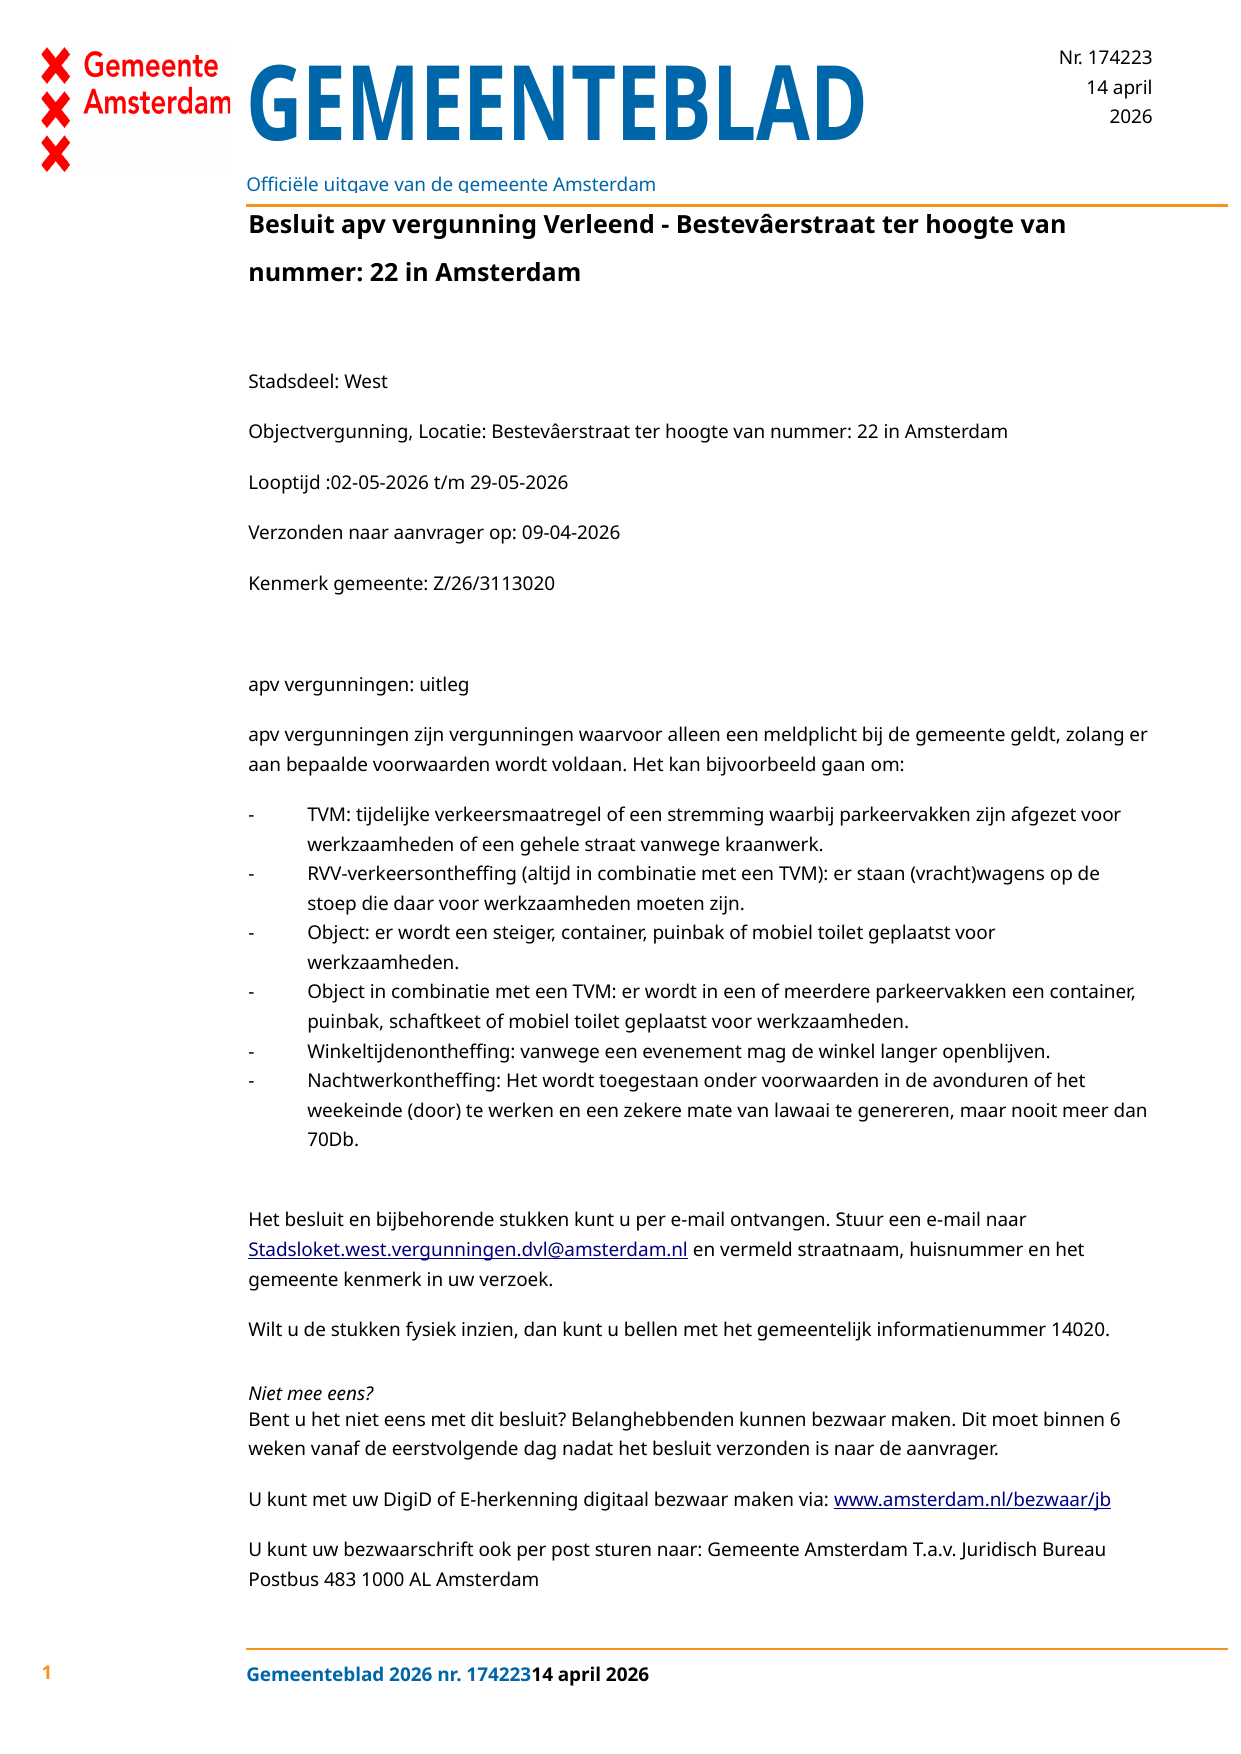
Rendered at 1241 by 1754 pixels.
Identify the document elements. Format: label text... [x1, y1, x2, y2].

text U kunt uw bezwaarschrift ook per post sturen naar: Gemeente Amsterdam T.a.v. Juridisch Bureau Postbus 483 1000 AL Amsterdam [248, 1536, 1152, 1592]
list RVV-verkeersontheffing (altijd in combinatie met een TVM): er staan (vracht)wagens op de stoep die daar voor werkzaamheden moeten zijn. [248, 860, 1152, 916]
text Bent u het niet eens met dit besluit? Belanghebbenden kunnen bezwaar maken. Dit moet binnen 6 weken vanaf de eerstvolgende dag nadat het besluit verzonden is naar de aanvrager. [248, 1406, 1152, 1461]
text Verzonden naar aanvrager op: 09-04-2026 [248, 519, 1152, 545]
text Niet mee eens? [248, 1380, 1152, 1406]
text apv vergunningen zijn vergunningen waarvoor alleen een meldplicht bij de gemeente geldt, zolang er aan bepaalde voorwaarden wordt voldaan. Het kan bijvoorbeeld gaan om: [248, 721, 1152, 777]
text Looptijd :02-05-2026 t/m 29-05-2026 [248, 469, 1152, 495]
list Nachtwerkontheffing: Het wordt toegestaan onder voorwaarden in de avonduren of het weekeinde (door) te werken en een zekere mate van lawaai te genereren, maar nooit meer dan 70Db. [248, 1067, 1152, 1152]
text Besluit apv vergunning Verleend - Bestevâerstraat ter hoogte van nummer: 22 in Amsterdam [248, 207, 1152, 288]
list Winkeltijdenontheffing: vanwege een evenement mag de winkel langer openblijven. [248, 1038, 1152, 1064]
picture [41, 47, 231, 172]
list Object: er wordt een steiger, container, puinbak of mobiel toilet geplaatst voor werkzaamheden. [248, 919, 1152, 975]
list Object in combinatie met een TVM: er wordt in een of meerdere parkeervakken een container, puinbak, schaftkeet of mobiel toilet geplaatst voor werkzaamheden. [248, 979, 1152, 1034]
text Wilt u de stukken fysiek inzien, dan kunt u bellen met het gemeentelijk informatienummer 14020. [248, 1316, 1152, 1342]
text Kenmerk gemeente: Z/26/3113020 [248, 570, 1152, 596]
text Stadsdeel: West [248, 368, 1152, 394]
text U kunt met uw DigiD of E-herkenning digitaal bezwaar maken via: www.amsterdam.nl/bezwaar/jb [248, 1486, 1152, 1512]
text apv vergunningen: uitleg [248, 671, 1152, 697]
list TVM: tijdelijke verkeersmaatregel of een stremming waarbij parkeervakken zijn afgezet voor werkzaamheden of een gehele straat vanwege kraanwerk. [248, 801, 1152, 857]
text Het besluit en bijbehorende stukken kunt u per e-mail ontvangen. Stuur een e-mail naar Stadsloket.west.vergunningen.dvl@amsterdam.nl en vermeld straatnaam, huisnummer en het gemeente kenmerk in uw verzoek. [248, 1207, 1152, 1292]
text Objectvergunning, Locatie: Bestevâerstraat ter hoogte van nummer: 22 in Amsterdam [248, 419, 1152, 444]
